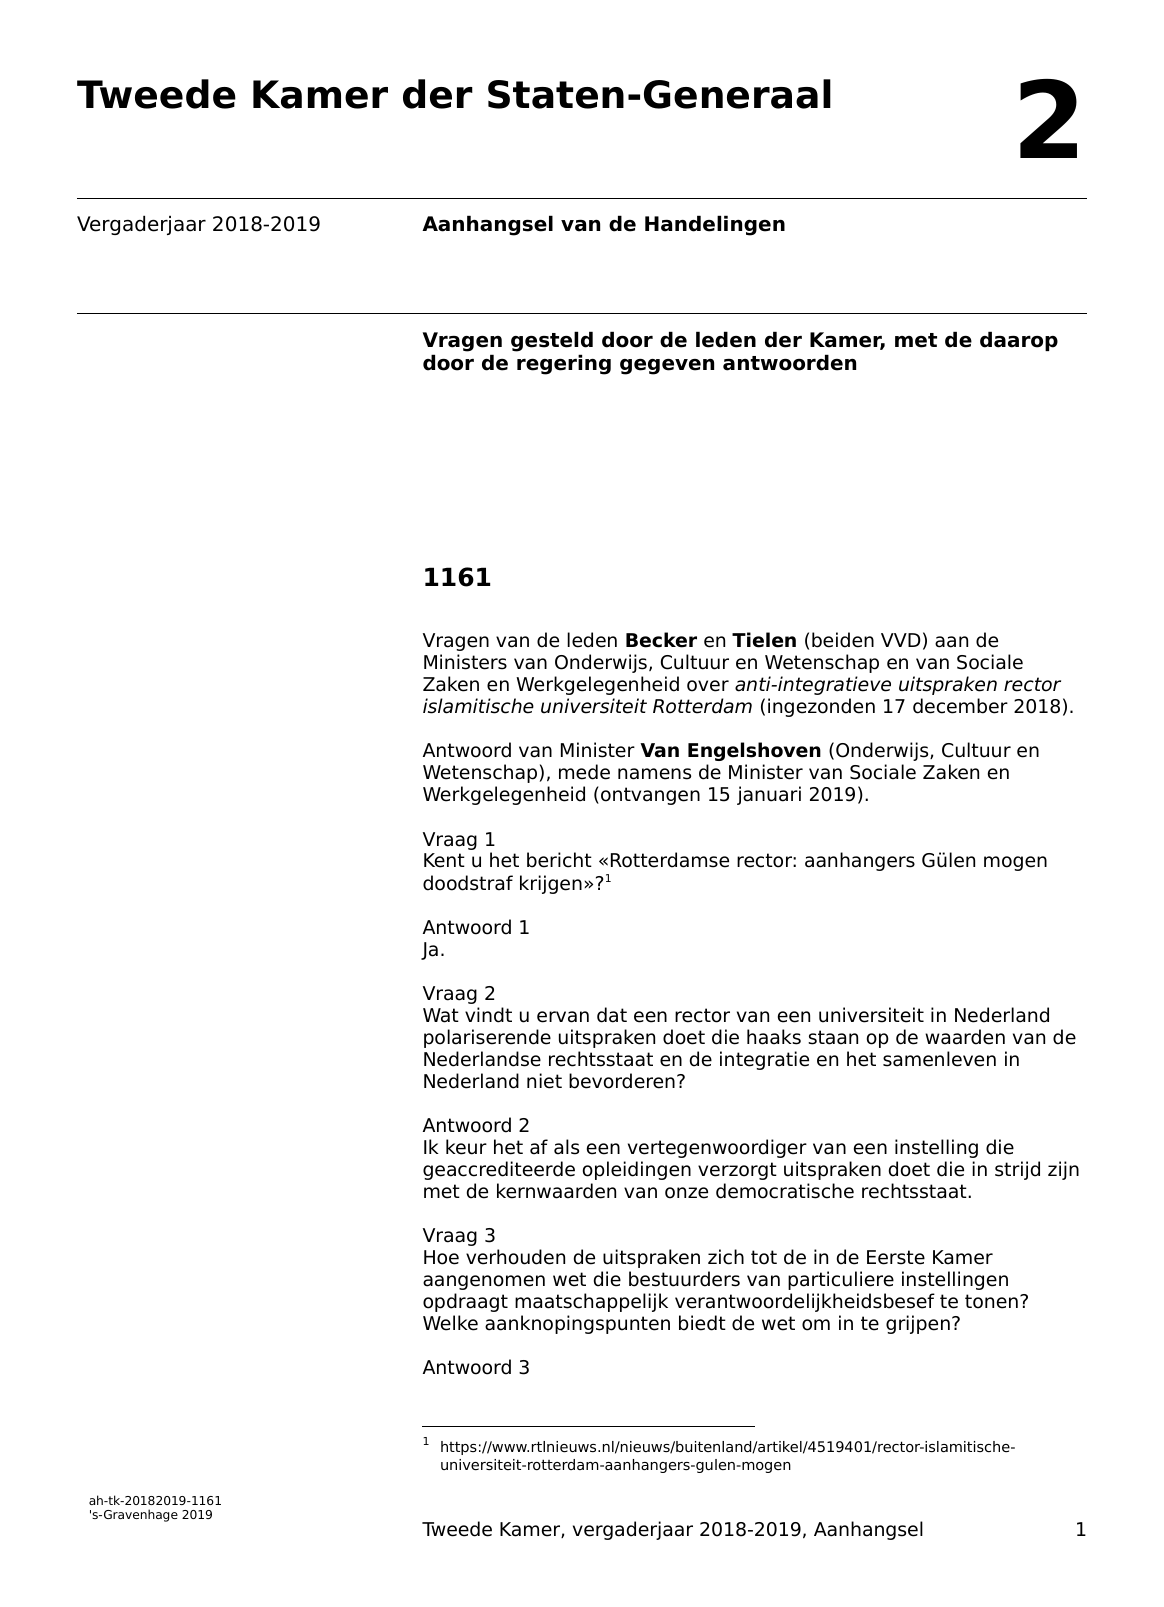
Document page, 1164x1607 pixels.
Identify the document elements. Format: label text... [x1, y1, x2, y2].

text Ja. [422, 938, 1087, 961]
text ah-tk-20182019-1161 [88, 1494, 323, 1508]
text https://www.rtlnieuws.nl/nieuws/buitenland/artikel/4519401/rector-islamitische-universiteit-rotterdam-aanhangers-gulen-mogen [422, 1435, 1087, 1474]
text Ik keur het af als een vertegenwoordiger van een instelling die geaccrediteerde opleidingen verzorgt uitspraken doet die in strijd zijn met de kernwaarden van onze democratische rechtsstaat. [422, 1137, 1087, 1203]
text Hoe verhouden de uitspraken zich tot de in de Eerste Kamer aangenomen wet die bestuurders van particuliere instellingen opdraagt maatschappelijk verantwoordelijkheidsbesef te tonen? Welke aanknopingspunten biedt de wet om in te grijpen? [422, 1247, 1087, 1335]
text Vraag 1 [422, 828, 1087, 850]
text Wat vindt u ervan dat een rector van een universiteit in Nederland polariserende uitspraken doet die haaks staan op de waarden van de Nederlandse rechtsstaat en de integratie en het samenleven in Nederland niet bevorderen? [422, 1005, 1087, 1093]
text 's-Gravenhage 2019 [88, 1508, 323, 1522]
text Vragen van de leden Becker en Tielen (beiden VVD) aan de Ministers van Onderwijs, Cultuur en Wetenschap en van Sociale Zaken en Werkgelegenheid over anti-integratieve uitspraken rector islamitische universiteit Rotterdam (ingezonden 17 december 2018). [422, 630, 1087, 718]
table_cell Vragen gesteld door de leden der Kamer, met de daarop door de regering gegeven antwoorden [422, 314, 1087, 375]
table_cell Aanhangsel van de Handelingen [422, 199, 1087, 313]
text Vraag 3 [422, 1225, 1087, 1247]
text Antwoord van Minister Van Engelshoven (Onderwijs, Cultuur en Wetenschap), mede namens de Minister van Sociale Zaken en Werkgelegenheid (ontvangen 15 januari 2019). [422, 740, 1087, 806]
text Vraag 2 [422, 983, 1087, 1005]
text Kent u het bericht «Rotterdamse rector: aanhangers Gülen mogen doodstraf krijgen»? [422, 850, 1087, 894]
text Antwoord 1 [422, 917, 1087, 938]
text Antwoord 3 [422, 1357, 1087, 1379]
text 1161 [422, 563, 1087, 592]
text Antwoord 2 [422, 1115, 1087, 1137]
table_cell Vergaderjaar 2018-2019 [77, 199, 422, 313]
table_header 2 [886, 59, 1087, 198]
table_cell [77, 314, 422, 375]
table_header Tweede Kamer der Staten-Generaal [77, 59, 886, 198]
